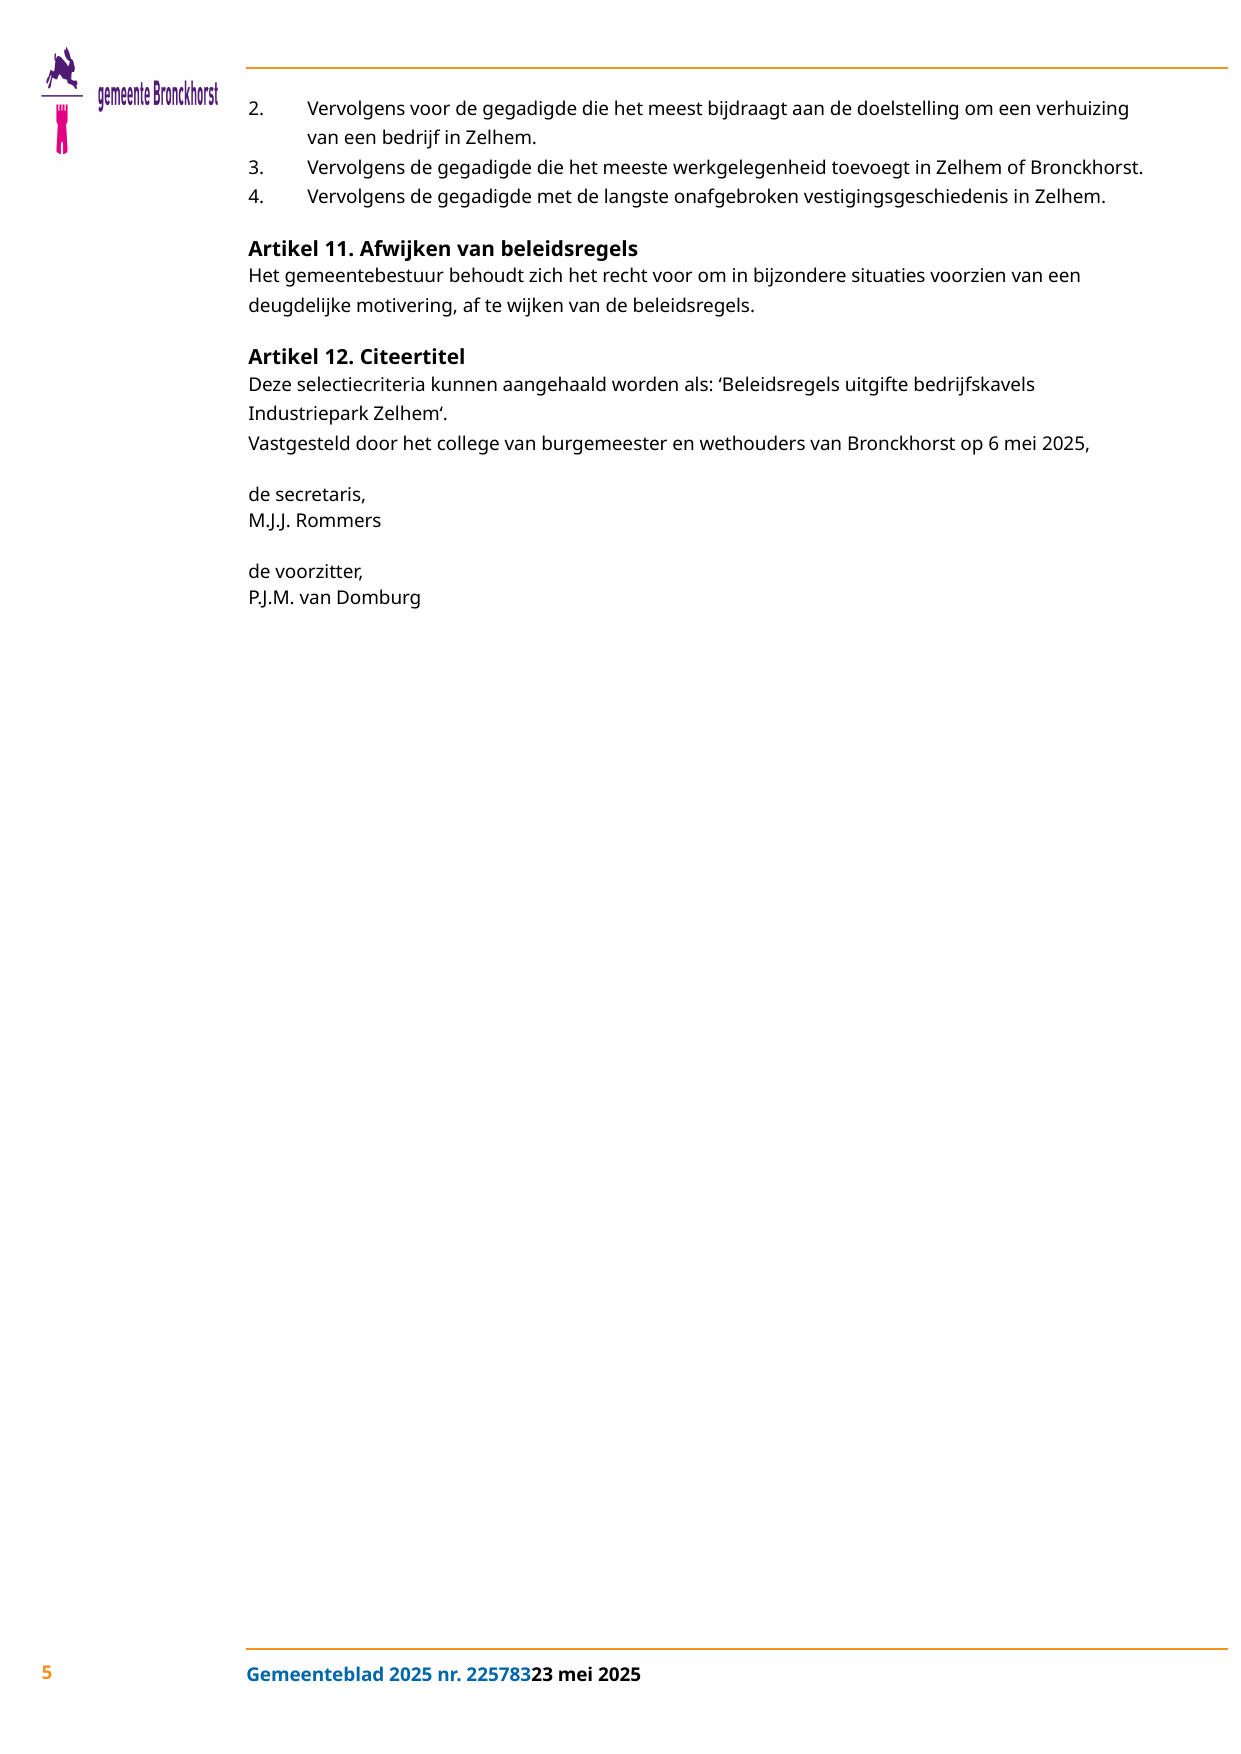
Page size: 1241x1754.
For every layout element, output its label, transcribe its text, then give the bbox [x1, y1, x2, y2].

picture [41, 47, 231, 172]
list Vervolgens de gegadigde die het meeste werkgelegenheid toevoegt in Zelhem of Bronckhorst. [248, 154, 1152, 180]
text Artikel 11. Afwijken van beleidsregels [248, 234, 1152, 262]
list Vervolgens voor de gegadigde die het meest bijdraagt aan de doelstelling om een verhuizing van een bedrijf in Zelhem. [248, 95, 1152, 150]
text Deze selectiecriteria kunnen aangehaald worden als: ‘Beleidsregels uitgifte bedrijfskavels Industriepark Zelhem‘. [248, 371, 1152, 426]
text de voorzitter, [248, 559, 1152, 584]
text M.J.J. Rommers [248, 507, 1152, 533]
text Vastgesteld door het college van burgemeester en wethouders van Bronckhorst op 6 mei 2025, [248, 430, 1152, 456]
text Artikel 12. Citeertitel [248, 342, 1152, 371]
text de secretaris, [248, 481, 1152, 507]
list Vervolgens de gegadigde met de langste onafgebroken vestigingsgeschiedenis in Zelhem. [248, 183, 1152, 209]
text Het gemeentebestuur behoudt zich het recht voor om in bijzondere situaties voorzien van een deugdelijke motivering, af te wijken van de beleidsregels. [248, 262, 1152, 318]
text P.J.M. van Domburg [248, 584, 1152, 610]
